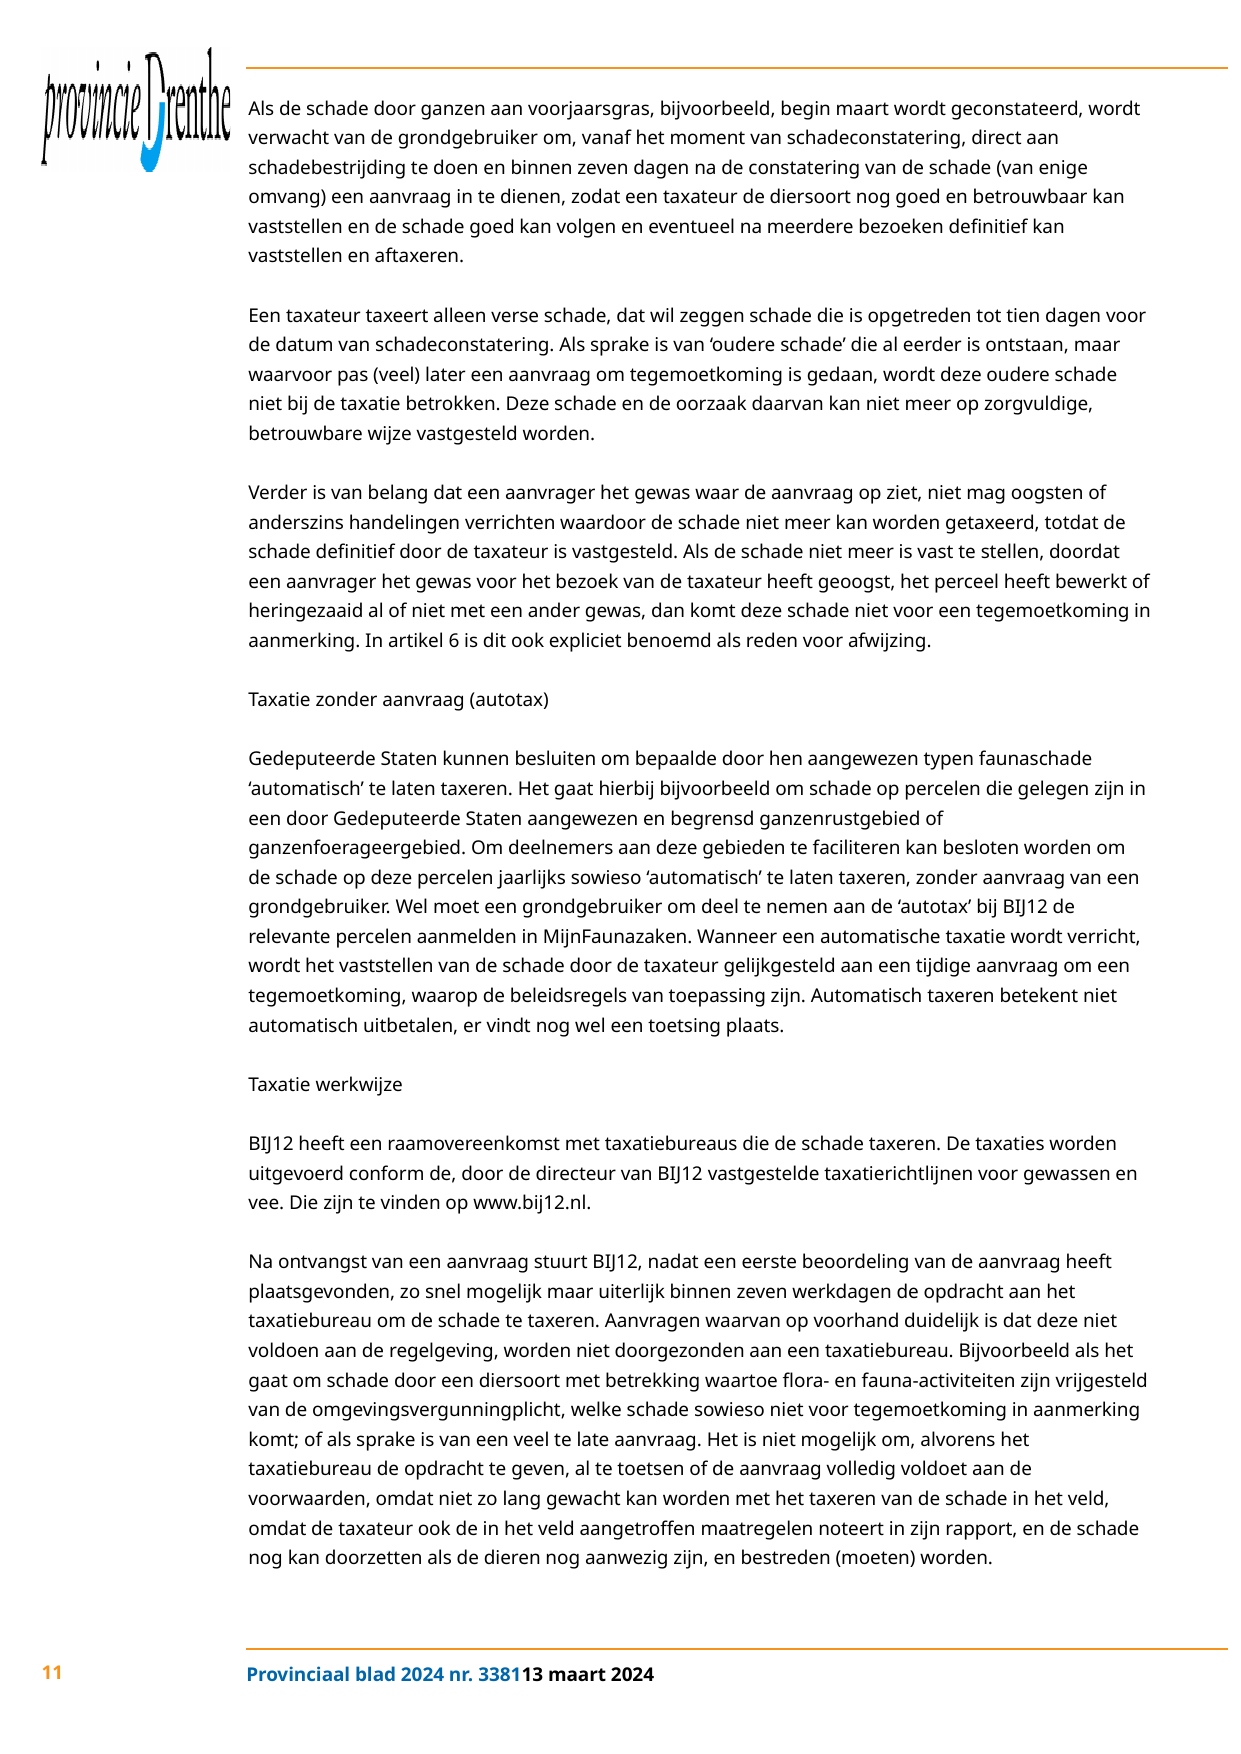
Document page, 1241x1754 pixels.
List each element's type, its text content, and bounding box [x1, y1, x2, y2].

text Taxatie zonder aanvraag (autotax) [248, 686, 1152, 712]
text Gedeputeerde Staten kunnen besluiten om bepaalde door hen aangewezen typen faunaschade ‘automatisch’ te laten taxeren. Het gaat hierbij bijvoorbeeld om schade op percelen die gelegen zijn in een door Gedeputeerde Staten aangewezen en begrensd ganzenrustgebied of ganzenfoerageergebied. Om deelnemers aan deze gebieden te faciliteren kan besloten worden om de schade op deze percelen jaarlijks sowieso ‘automatisch’ te laten taxeren, zonder aanvraag van een grondgebruiker. Wel moet een grondgebruiker om deel te nemen aan de ‘autotax’ bij BIJ12 de relevante percelen aanmelden in MijnFaunazaken. Wanneer een automatische taxatie wordt verricht, wordt het vaststellen van de schade door de taxateur gelijkgesteld aan een tijdige aanvraag om een tegemoetkoming, waarop de beleidsregels van toepassing zijn. Automatisch taxeren betekent niet automatisch uitbetalen, er vindt nog wel een toetsing plaats. [248, 746, 1152, 1038]
text Een taxateur taxeert alleen verse schade, dat wil zeggen schade die is opgetreden tot tien dagen voor de datum van schadeconstatering. Als sprake is van ‘oudere schade’ die al eerder is ontstaan, maar waarvoor pas (veel) later een aanvraag om tegemoetkoming is gedaan, wordt deze oudere schade niet bij de taxatie betrokken. Deze schade en de oorzaak daarvan kan niet meer op zorgvuldige, betrouwbare wijze vastgesteld worden. [248, 302, 1152, 446]
picture [41, 47, 231, 172]
text Verder is van belang dat een aanvrager het gewas waar de aanvraag op ziet, niet mag oogsten of anderszins handelingen verrichten waardoor de schade niet meer kan worden getaxeerd, totdat de schade definitief door de taxateur is vastgesteld. Als de schade niet meer is vast te stellen, doordat een aanvrager het gewas voor het bezoek van de taxateur heeft geoogst, het perceel heeft bewerkt of heringezaaid al of niet met een ander gewas, dan komt deze schade niet voor een tegemoetkoming in aanmerking. In artikel 6 is dit ook expliciet benoemd als reden voor afwijzing. [248, 479, 1152, 653]
text Na ontvangst van een aanvraag stuurt BIJ12, nadat een eerste beoordeling van de aanvraag heeft plaatsgevonden, zo snel mogelijk maar uiterlijk binnen zeven werkdagen de opdracht aan het taxatiebureau om de schade te taxeren. Aanvragen waarvan op voorhand duidelijk is dat deze niet voldoen aan de regelgeving, worden niet doorgezonden aan een taxatiebureau. Bijvoorbeeld als het gaat om schade door een diersoort met betrekking waartoe flora- en fauna-activiteiten zijn vrijgesteld van de omgevingsvergunningplicht, welke schade sowieso niet voor tegemoetkoming in aanmerking komt; of als sprake is van een veel te late aanvraag. Het is niet mogelijk om, alvorens het taxatiebureau de opdracht te geven, al te toetsen of de aanvraag volledig voldoet aan de voorwaarden, omdat niet zo lang gewacht kan worden met het taxeren van de schade in het veld, omdat de taxateur ook de in het veld aangetroffen maatregelen noteert in zijn rapport, en de schade nog kan doorzetten als de dieren nog aanwezig zijn, en bestreden (moeten) worden. [248, 1248, 1152, 1570]
text Als de schade door ganzen aan voorjaarsgras, bijvoorbeeld, begin maart wordt geconstateerd, wordt verwacht van de grondgebruiker om, vanaf het moment van schadeconstatering, direct aan schadebestrijding te doen en binnen zeven dagen na de constatering van de schade (van enige omvang) een aanvraag in te dienen, zodat een taxateur de diersoort nog goed en betrouwbaar kan vaststellen en de schade goed kan volgen en eventueel na meerdere bezoeken definitief kan vaststellen en aftaxeren. [248, 95, 1152, 268]
text Taxatie werkwijze [248, 1071, 1152, 1097]
text BIJ12 heeft een raamovereenkomst met taxatiebureaus die de schade taxeren. De taxaties worden uitgevoerd conform de, door de directeur van BIJ12 vastgestelde taxatierichtlijnen voor gewassen en vee. Die zijn te vinden op www.bij12.nl. [248, 1130, 1152, 1215]
